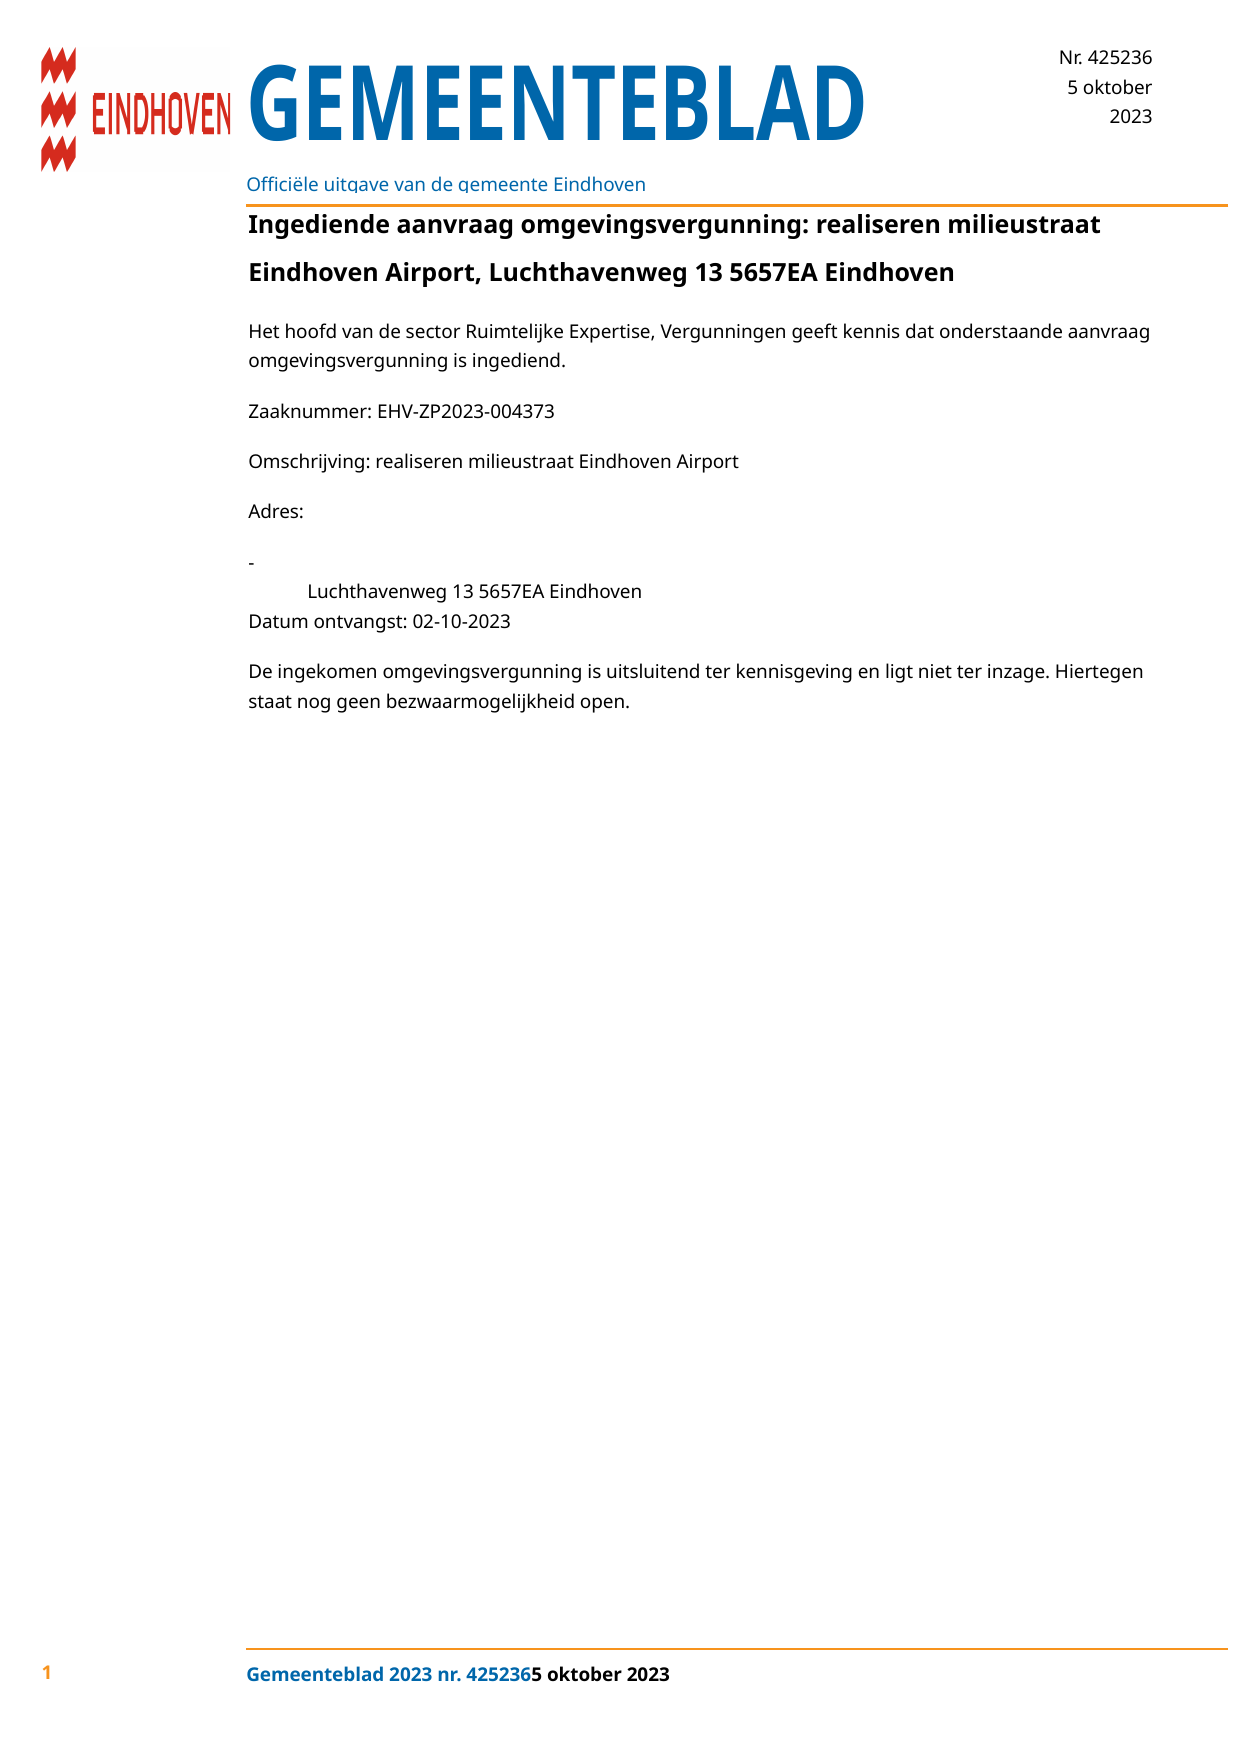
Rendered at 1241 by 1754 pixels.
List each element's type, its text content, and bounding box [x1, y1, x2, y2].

text Ingediende aanvraag omgevingsvergunning: realiseren milieustraat Eindhoven Airport, Luchthavenweg 13 5657EA Eindhoven [248, 207, 1152, 288]
list Luchthavenweg 13 5657EA Eindhoven [248, 579, 1152, 604]
text Omschrijving: realiseren milieustraat Eindhoven Airport [248, 448, 1152, 474]
picture [41, 47, 231, 172]
text Adres: [248, 499, 1152, 524]
text Datum ontvangst: 02-10-2023 [248, 608, 1152, 634]
text De ingekomen omgevingsvergunning is uitsluitend ter kennisgeving en ligt niet ter inzage. Hiertegen staat nog geen bezwaarmogelijkheid open. [248, 659, 1152, 714]
text Het hoofd van de sector Ruimtelijke Expertise, Vergunningen geeft kennis dat onderstaande aanvraag omgevingsvergunning is ingediend. [248, 318, 1152, 373]
text Zaaknummer: EHV-ZP2023-004373 [248, 398, 1152, 424]
